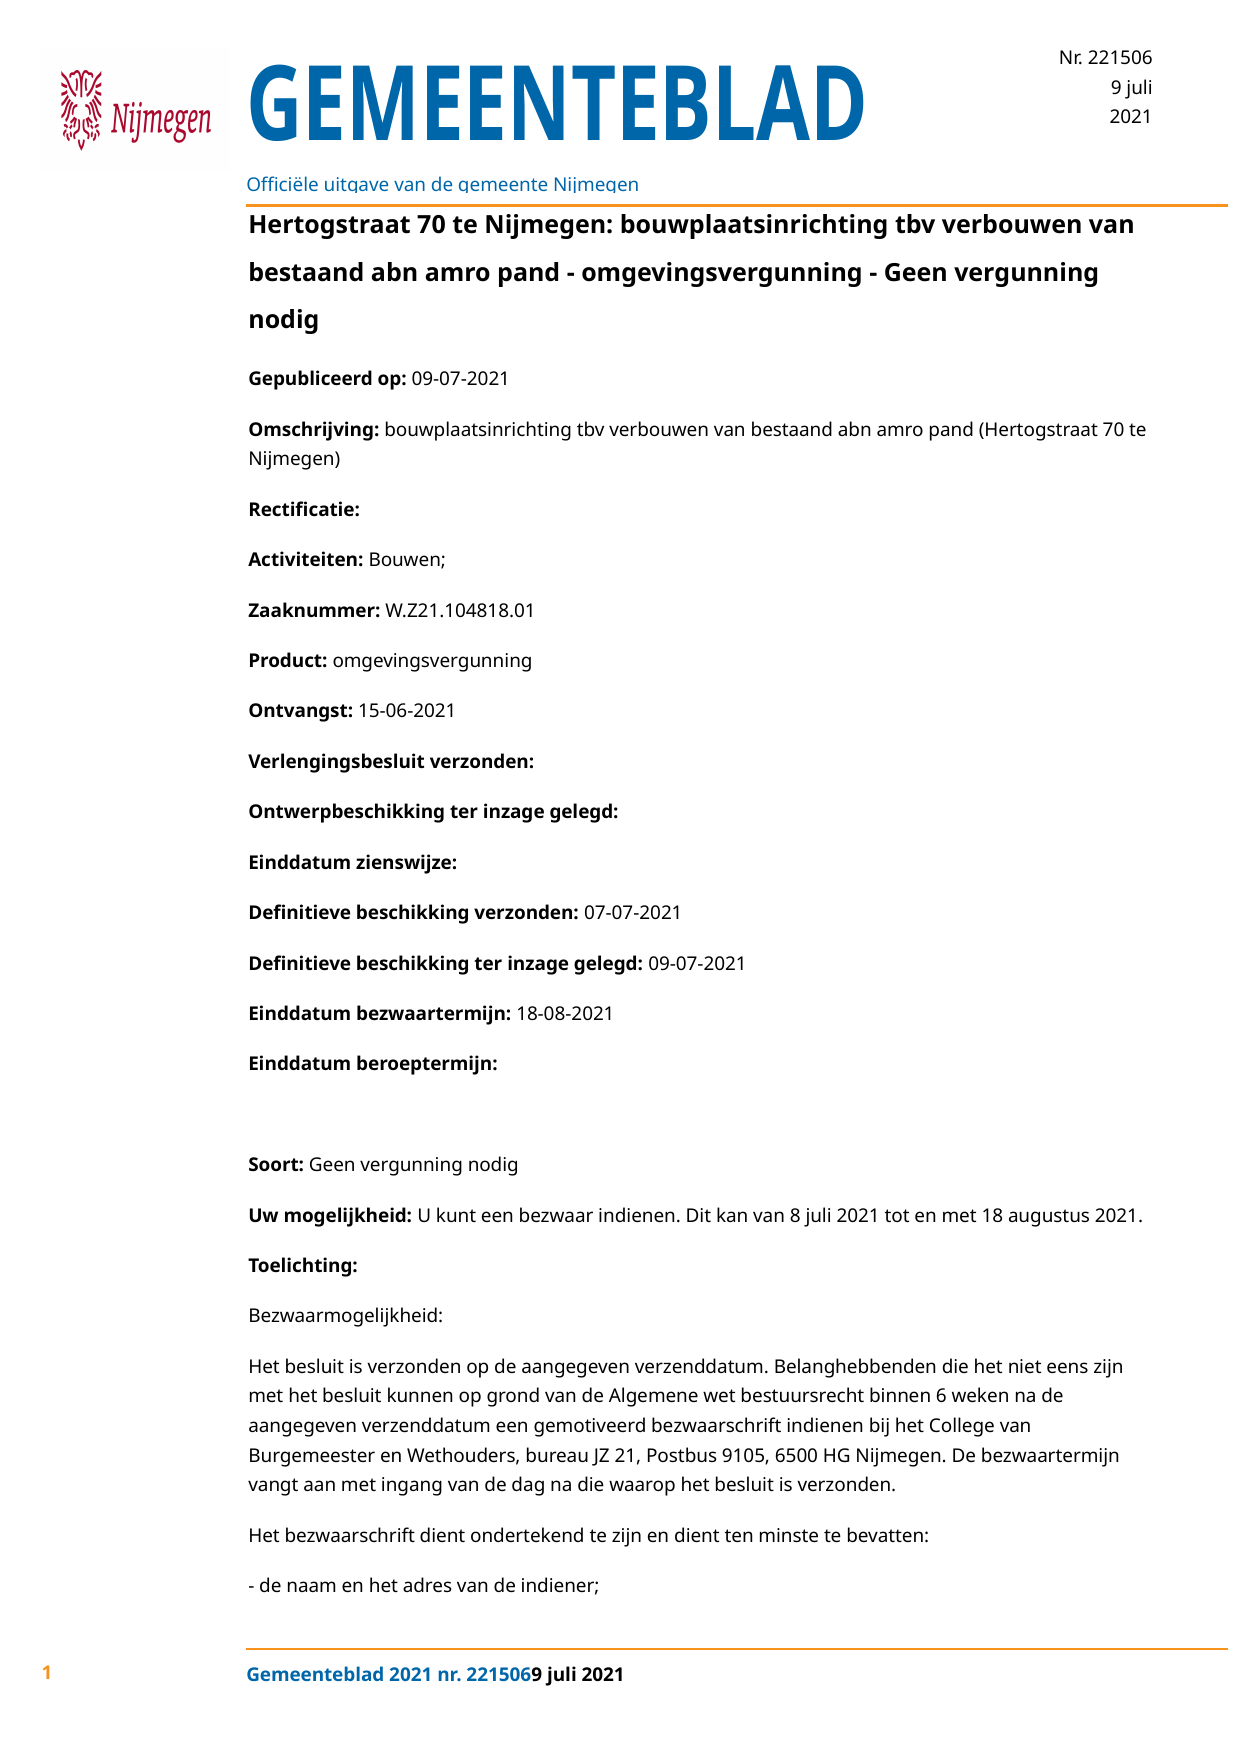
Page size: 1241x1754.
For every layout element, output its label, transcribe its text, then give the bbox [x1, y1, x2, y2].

text Einddatum zienswijze: [248, 849, 1152, 874]
text Hertogstraat 70 te Nijmegen: bouwplaatsinrichting tbv verbouwen van bestaand abn amro pand - omgevingsvergunning - Geen vergunning nodig [248, 207, 1152, 336]
text Definitieve beschikking verzonden: 07-07-2021 [248, 899, 1152, 925]
text Definitieve beschikking ter inzage gelegd: 09-07-2021 [248, 950, 1152, 975]
text Activiteiten: Bouwen; [248, 546, 1152, 572]
picture [41, 47, 231, 172]
text Toelichting: [248, 1252, 1152, 1278]
text Zaaknummer: W.Z21.104818.01 [248, 597, 1152, 622]
text Gepubliceerd op: 09-07-2021 [248, 366, 1152, 391]
text Rectificatie: [248, 496, 1152, 522]
text Bezwaarmogelijkheid: [248, 1303, 1152, 1328]
text Het besluit is verzonden op de aangegeven verzenddatum. Belanghebbenden die het niet eens zijn met het besluit kunnen op grond van de Algemene wet bestuursrecht binnen 6 weken na de aangegeven verzenddatum een gemotiveerd bezwaarschrift indienen bij het College van Burgemeester en Wethouders, bureau JZ 21, Postbus 9105, 6500 HG Nijmegen. De bezwaartermijn vangt aan met ingang van de dag na die waarop het besluit is verzonden. [248, 1353, 1152, 1497]
text Verlengingsbesluit verzonden: [248, 748, 1152, 774]
text Ontwerpbeschikking ter inzage gelegd: [248, 798, 1152, 824]
text Ontvangst: 15-06-2021 [248, 698, 1152, 723]
text Soort: Geen vergunning nodig [248, 1151, 1152, 1177]
text - de naam en het adres van de indiener; [248, 1572, 1152, 1598]
text Einddatum beroeptermijn: [248, 1051, 1152, 1076]
text Einddatum bezwaartermijn: 18-08-2021 [248, 1000, 1152, 1026]
text Product: omgevingsvergunning [248, 647, 1152, 673]
text Uw mogelijkheid: U kunt een bezwaar indienen. Dit kan van 8 juli 2021 tot en met 18 augustus 2021. [248, 1202, 1152, 1227]
text Het bezwaarschrift dient ondertekend te zijn en dient ten minste te bevatten: [248, 1522, 1152, 1547]
text Omschrijving: bouwplaatsinrichting tbv verbouwen van bestaand abn amro pand (Hertogstraat 70 te Nijmegen) [248, 416, 1152, 471]
